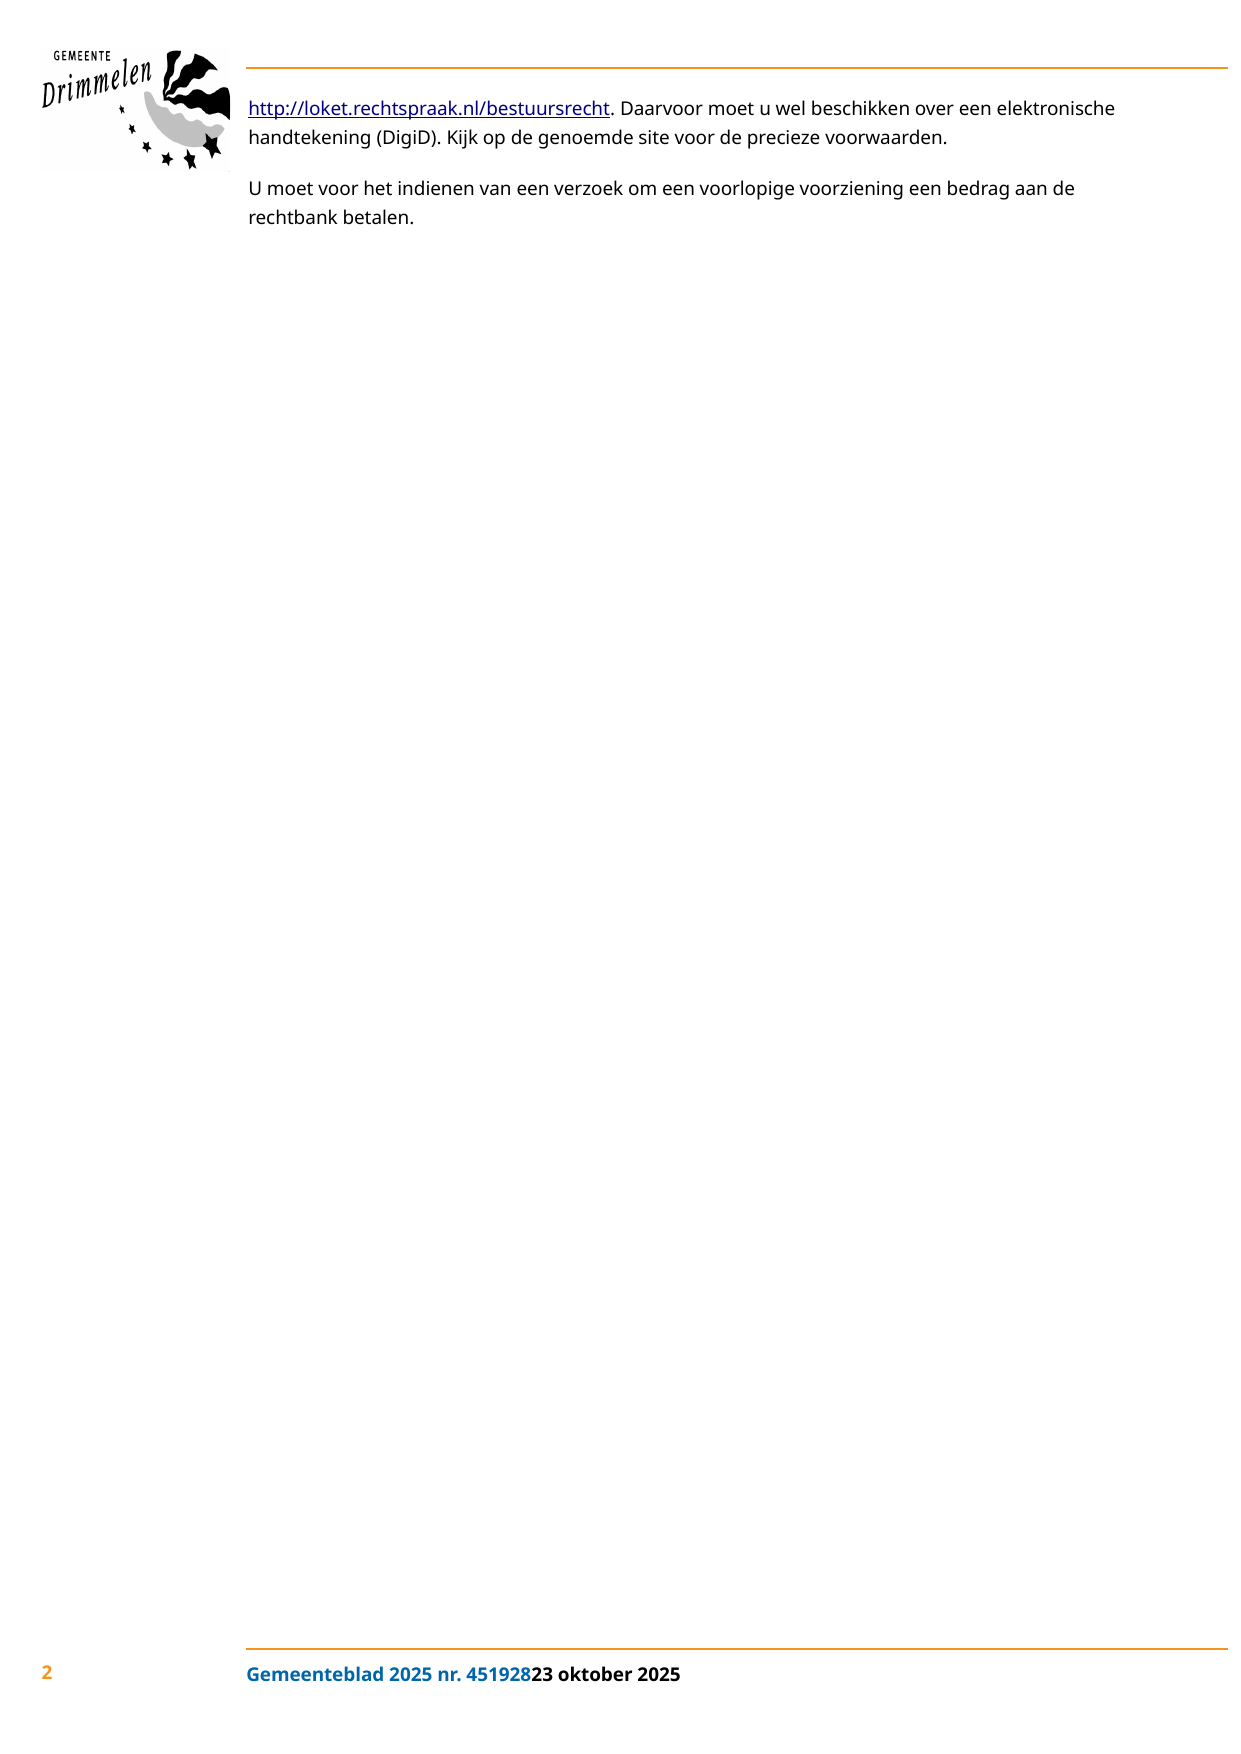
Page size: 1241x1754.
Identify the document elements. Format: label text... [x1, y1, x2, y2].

text U moet voor het indienen van een verzoek om een voorlopige voorziening een bedrag aan de rechtbank betalen. [248, 175, 1152, 230]
picture [41, 47, 231, 172]
text http://loket.rechtspraak.nl/bestuursrecht. Daarvoor moet u wel beschikken over een elektronische handtekening (DigiD). Kijk op de genoemde site voor de precieze voorwaarden. [248, 95, 1152, 150]
